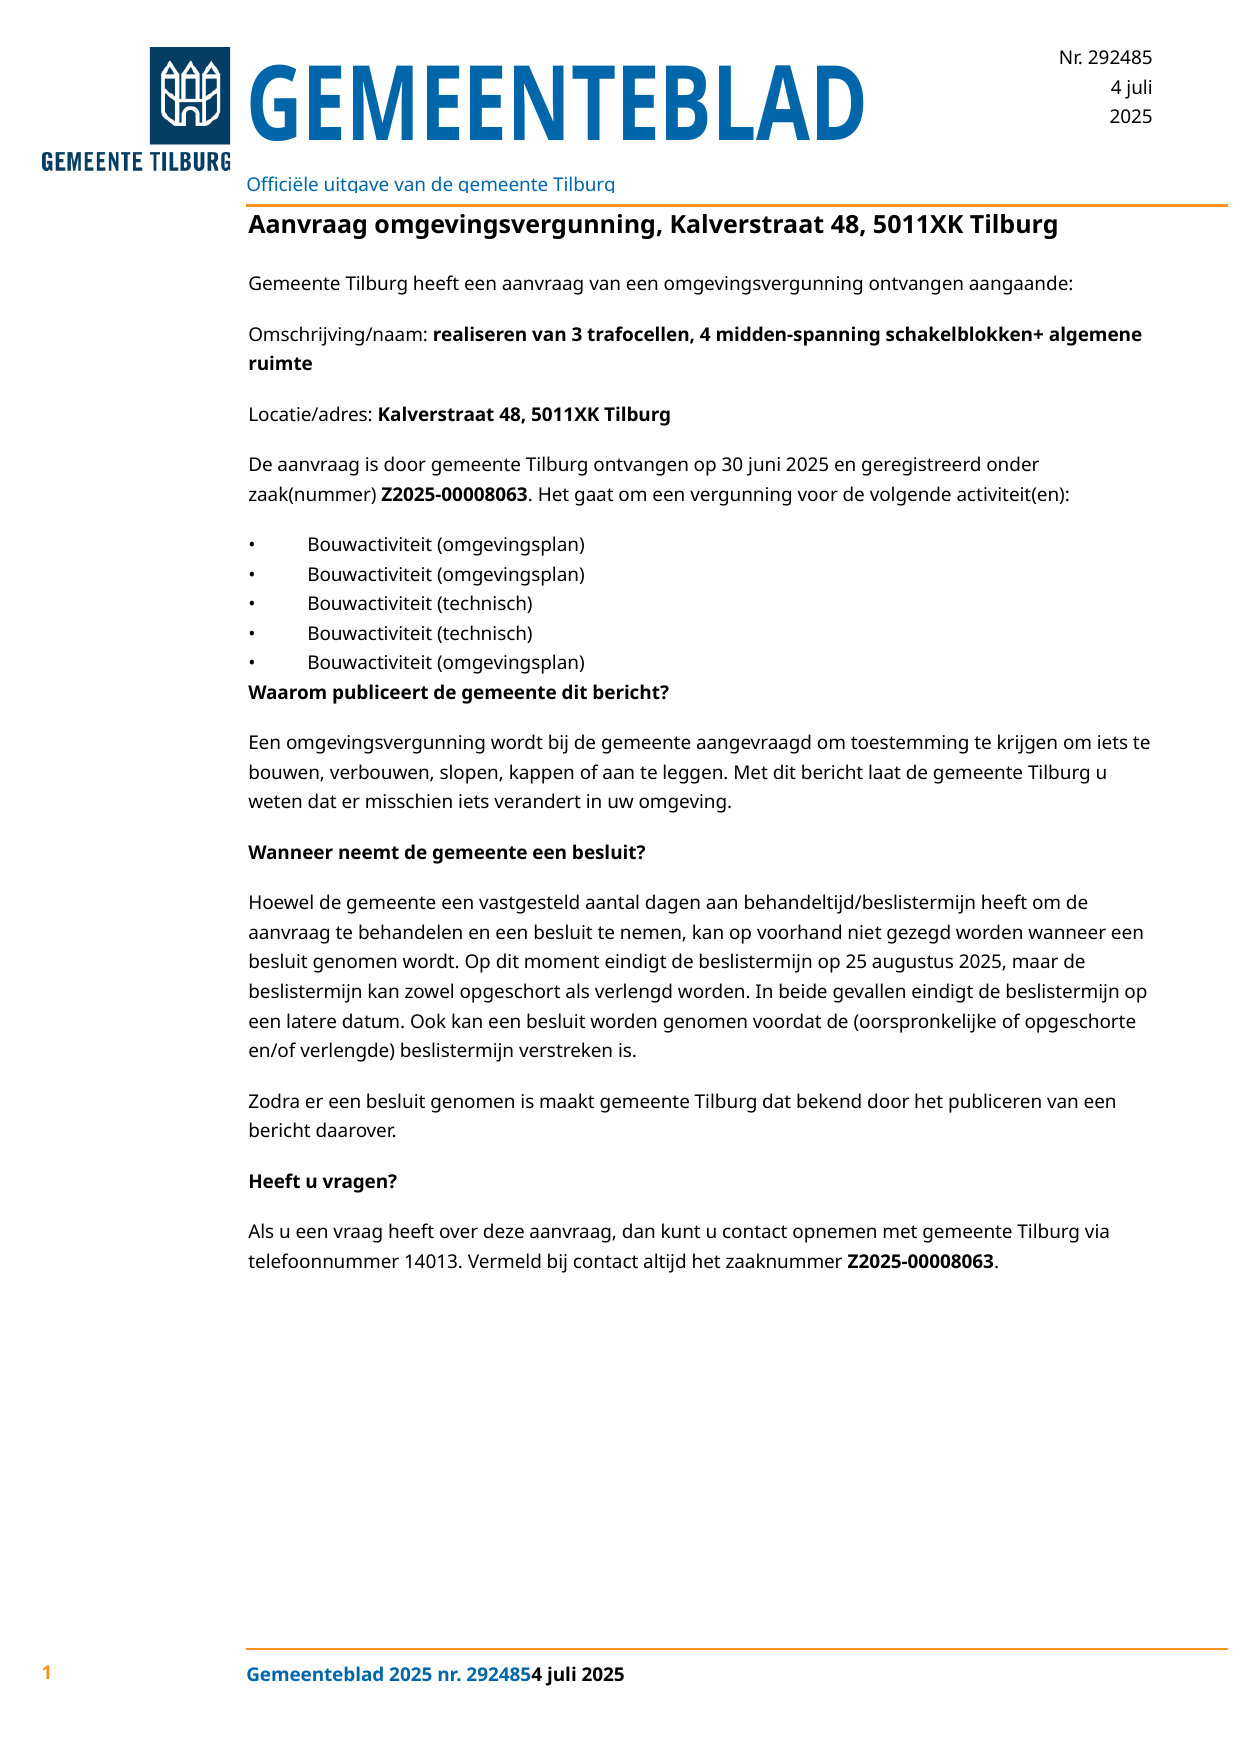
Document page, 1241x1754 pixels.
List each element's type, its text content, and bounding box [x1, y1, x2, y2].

list Bouwactiviteit (technisch) [248, 590, 1152, 616]
text Waarom publiceert de gemeente dit bericht? [248, 679, 1152, 705]
text Locatie/adres: Kalverstraat 48, 5011XK Tilburg [248, 401, 1152, 426]
list Bouwactiviteit (omgevingsplan) [248, 649, 1152, 675]
text Aanvraag omgevingsvergunning, Kalverstraat 48, 5011XK Tilburg [248, 207, 1152, 241]
picture [41, 47, 231, 172]
text Heeft u vragen? [248, 1168, 1152, 1193]
text Omschrijving/naam: realiseren van 3 trafocellen, 4 midden-spanning schakelblokken+ algemene ruimte [248, 321, 1152, 376]
text Zodra er een besluit genomen is maakt gemeente Tilburg dat bekend door het publiceren van een bericht daarover. [248, 1088, 1152, 1143]
text Als u een vraag heeft over deze aanvraag, dan kunt u contact opnemen met gemeente Tilburg via telefoonnummer 14013. Vermeld bij contact altijd het zaaknummer Z2025-00008063. [248, 1218, 1152, 1273]
text Gemeente Tilburg heeft een aanvraag van een omgevingsvergunning ontvangen aangaande: [248, 270, 1152, 296]
list Bouwactiviteit (omgevingsplan) [248, 561, 1152, 586]
text Wanneer neemt de gemeente een besluit? [248, 839, 1152, 865]
text Een omgevingsvergunning wordt bij de gemeente aangevraagd om toestemming te krijgen om iets te bouwen, verbouwen, slopen, kappen of aan te leggen. Met dit bericht laat de gemeente Tilburg u weten dat er misschien iets verandert in uw omgeving. [248, 729, 1152, 814]
list Bouwactiviteit (technisch) [248, 620, 1152, 646]
list Bouwactiviteit (omgevingsplan) [248, 531, 1152, 557]
text Hoewel de gemeente een vastgesteld aantal dagen aan behandeltijd/beslistermijn heeft om de aanvraag te behandelen en een besluit te nemen, kan op voorhand niet gezegd worden wanneer een besluit genomen wordt. Op dit moment eindigt de beslistermijn op 25 augustus 2025, maar de beslistermijn kan zowel opgeschort als verlengd worden. In beide gevallen eindigt de beslistermijn op een latere datum. Ook kan een besluit worden genomen voordat de (oorspronkelijke of opgeschorte en/of verlengde) beslistermijn verstreken is. [248, 889, 1152, 1063]
text De aanvraag is door gemeente Tilburg ontvangen op 30 juni 2025 en geregistreerd onder zaak(nummer) Z2025-00008063. Het gaat om een vergunning voor de volgende activiteit(en): [248, 451, 1152, 506]
